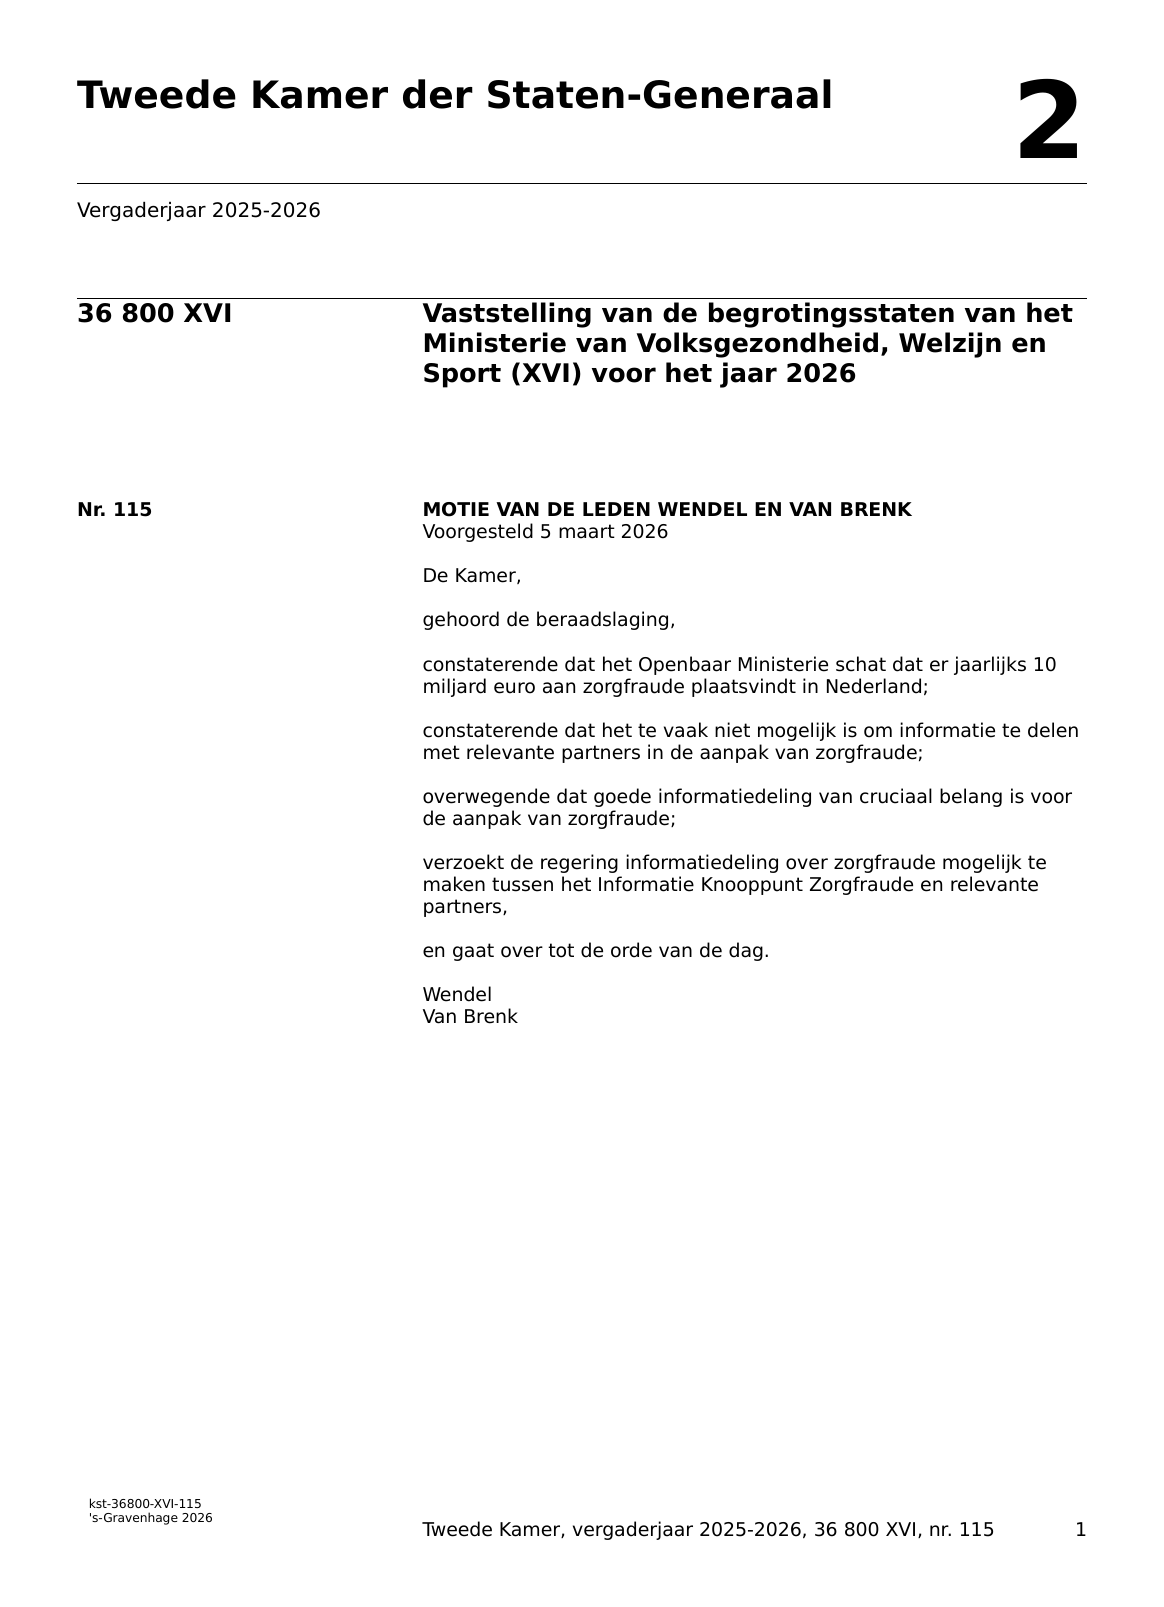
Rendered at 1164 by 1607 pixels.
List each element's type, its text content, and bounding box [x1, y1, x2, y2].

text Wendel [422, 984, 1087, 1006]
text overwegende dat goede informatiedeling van cruciaal belang is voor de aanpak van zorgfraude; [422, 786, 1087, 830]
text kst-36800-XVI-115 [88, 1497, 323, 1511]
text Van Brenk [422, 1006, 1087, 1028]
text en gaat over tot de orde van de dag. [422, 940, 1087, 962]
text constaterende dat het Openbaar Ministerie schat dat er jaarlijks 10 miljard euro aan zorgfraude plaatsvindt in Nederland; [422, 653, 1087, 697]
table_cell Vergaderjaar 2025-2026 [77, 184, 1087, 298]
table_header Tweede Kamer der Staten-Generaal [77, 59, 886, 183]
text Voorgesteld 5 maart 2026 [422, 521, 1087, 543]
text De Kamer, [422, 565, 1087, 587]
subtitle Nr. 115 MOTIE VAN DE LEDEN WENDEL EN VAN BRENK [77, 499, 1087, 521]
text constaterende dat het te vaak niet mogelijk is om informatie te delen met relevante partners in de aanpak van zorgfraude; [422, 720, 1087, 764]
table_header 2 [886, 59, 1087, 183]
subtitle 36 800 XVI Vaststelling van de begrotingsstaten van het Ministerie van Volksgezondheid, Welzijn en Sport (XVI) voor het jaar 2026 [77, 299, 1087, 388]
text 's-Gravenhage 2026 [88, 1511, 323, 1525]
text verzoekt de regering informatiedeling over zorgfraude mogelijk te maken tussen het Informatie Knooppunt Zorgfraude en relevante partners, [422, 852, 1087, 918]
text gehoord de beraadslaging, [422, 609, 1087, 631]
